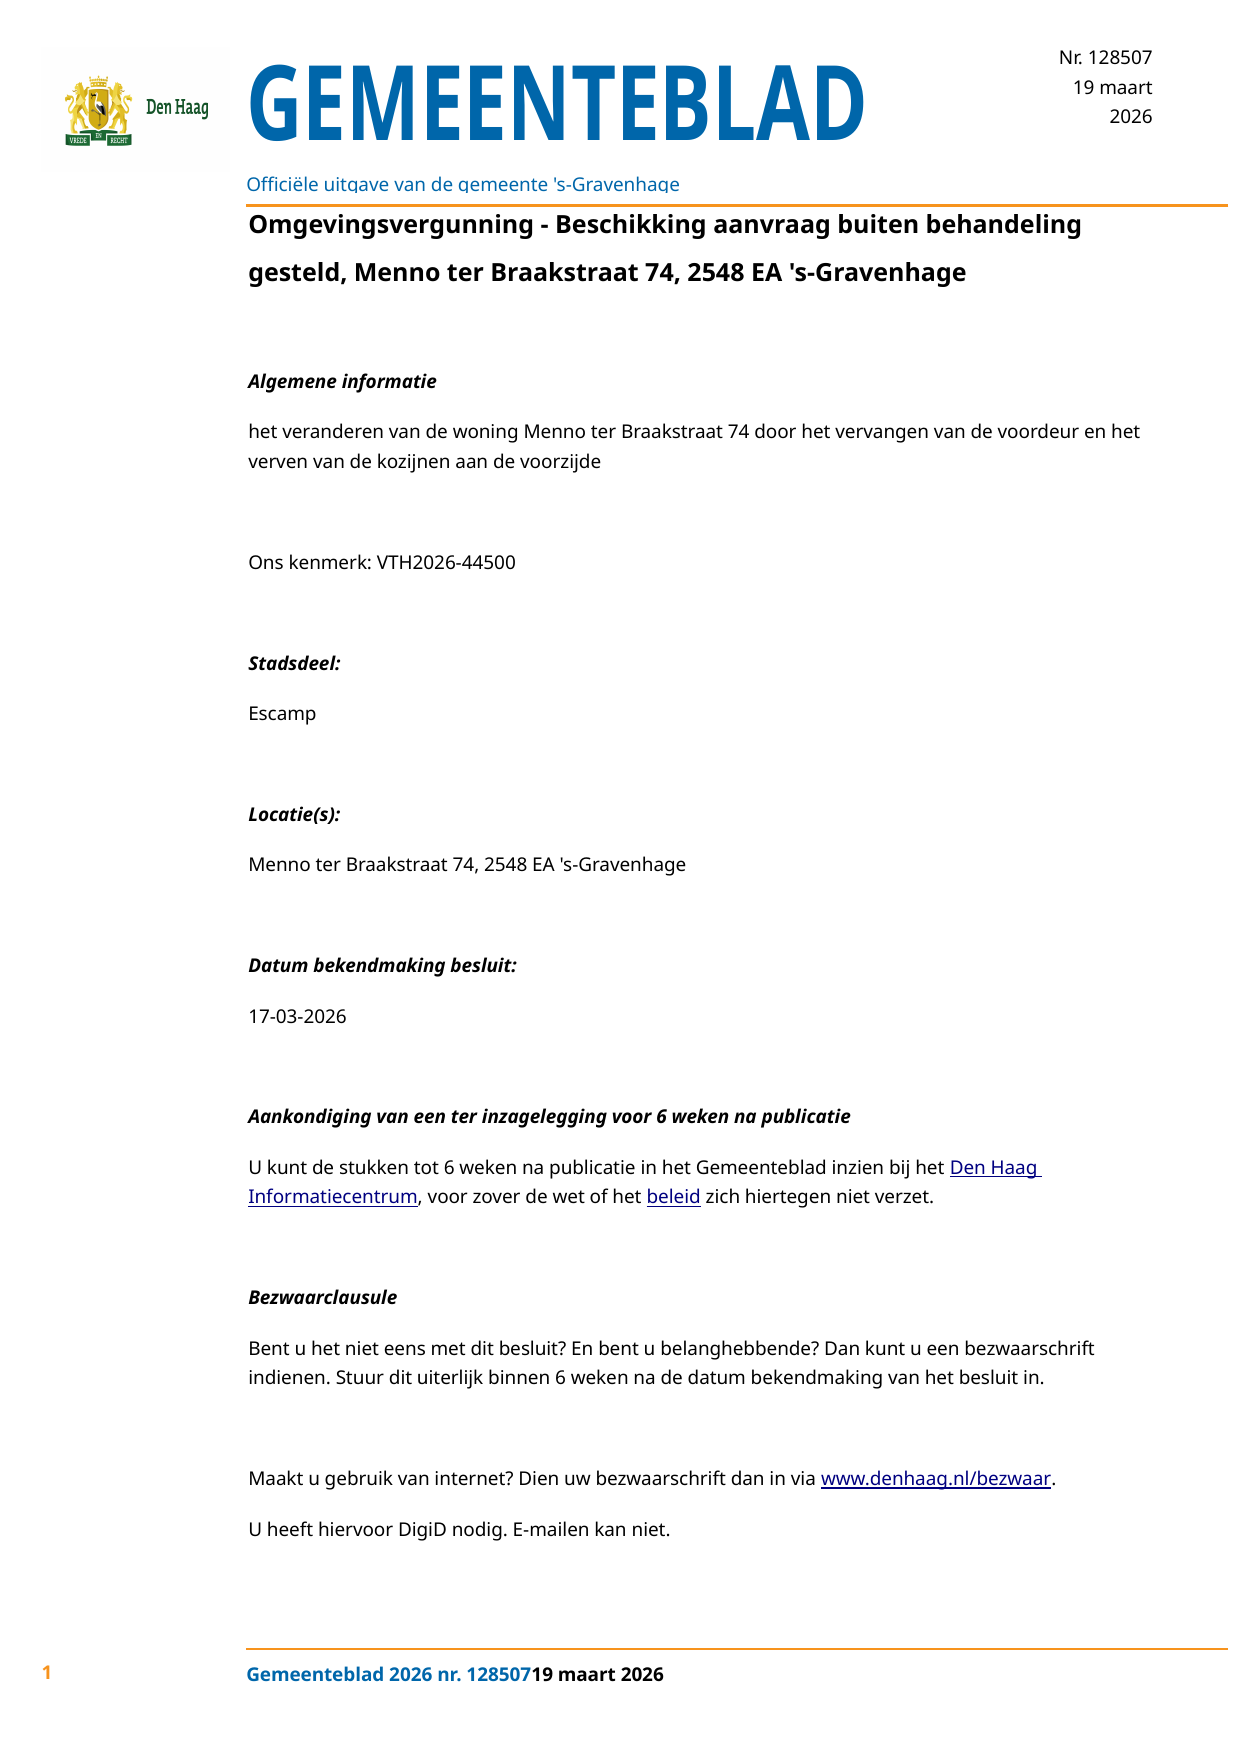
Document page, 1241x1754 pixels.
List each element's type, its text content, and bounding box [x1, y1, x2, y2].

text Datum bekendmaking besluit: [248, 952, 1152, 978]
text Bent u het niet eens met dit besluit? En bent u belanghebbende? Dan kunt u een bezwaarschrift indienen. Stuur dit uiterlijk binnen 6 weken na de datum bekendmaking van het besluit in. [248, 1335, 1152, 1390]
text U kunt de stukken tot 6 weken na publicatie in het Gemeenteblad inzien bij het Den Haag Informatiecentrum, voor zover de wet of het beleid zich hiertegen niet verzet. [248, 1154, 1152, 1209]
text Stadsdeel: [248, 650, 1152, 676]
text Escamp [248, 700, 1152, 726]
text Ons kenmerk: VTH2026-44500 [248, 549, 1152, 575]
text Menno ter Braakstraat 74, 2548 EA 's-Gravenhage [248, 852, 1152, 877]
text Bezwaarclausule [248, 1284, 1152, 1310]
text 17-03-2026 [248, 1003, 1152, 1029]
picture [41, 47, 231, 172]
text Omgevingsvergunning - Beschikking aanvraag buiten behandeling gesteld, Menno ter Braakstraat 74, 2548 EA 's-Gravenhage [248, 207, 1152, 288]
text Aankondiging van een ter inzagelegging voor 6 weken na publicatie [248, 1104, 1152, 1129]
text Algemene informatie [248, 368, 1152, 394]
text het veranderen van de woning Menno ter Braakstraat 74 door het vervangen van de voordeur en het verven van de kozijnen aan de voorzijde [248, 419, 1152, 474]
text Locatie(s): [248, 801, 1152, 827]
text U heeft hiervoor DigiD nodig. E-mailen kan niet. [248, 1516, 1152, 1542]
text Maakt u gebruik van internet? Dien uw bezwaarschrift dan in via www.denhaag.nl/bezwaar. [248, 1465, 1152, 1491]
